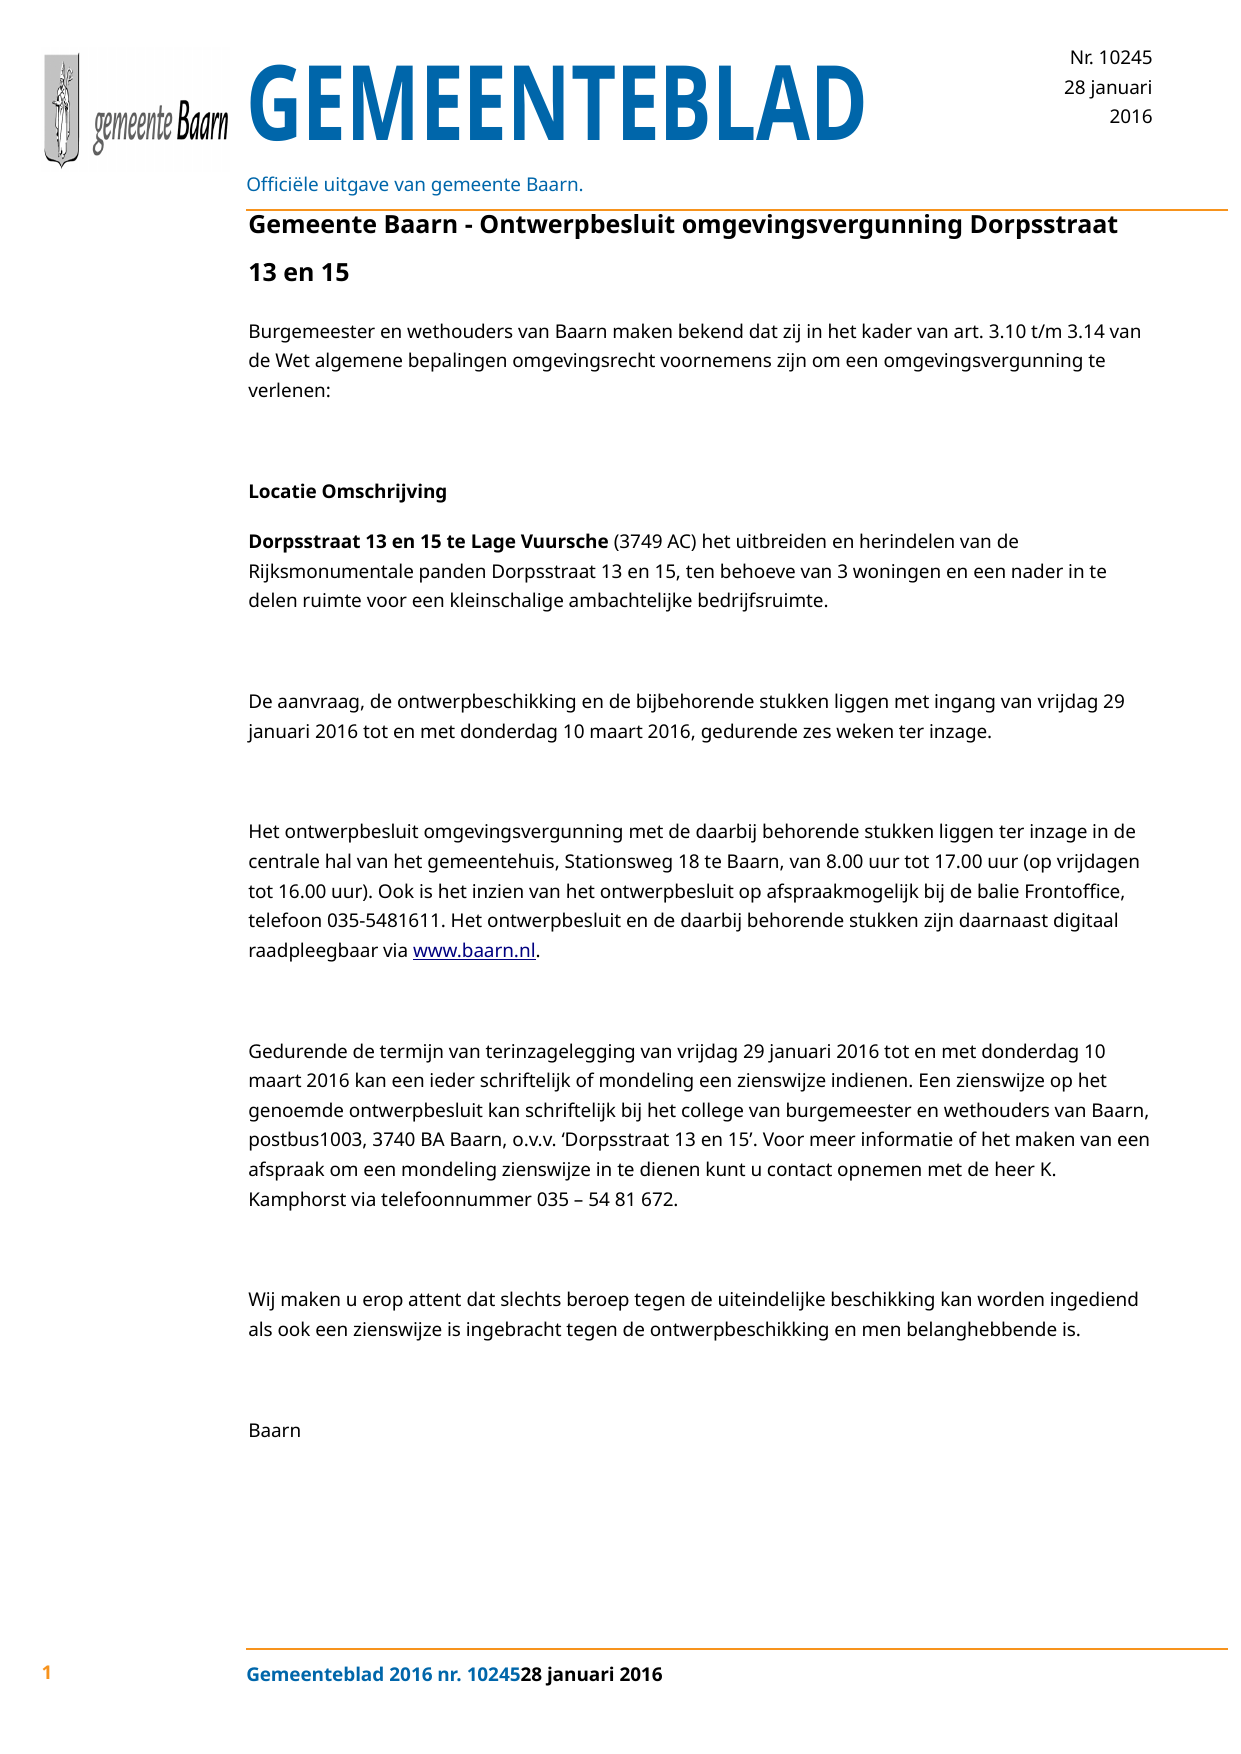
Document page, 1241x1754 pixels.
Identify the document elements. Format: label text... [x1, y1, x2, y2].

text Dorpsstraat 13 en 15 te Lage Vuursche (3749 AC) het uitbreiden en herindelen van de Rijksmonumentale panden Dorpsstraat 13 en 15, ten behoeve van 3 woningen en een nader in te delen ruimte voor een kleinschalige ambachtelijke bedrijfsruimte. [248, 528, 1152, 613]
text Gemeente Baarn - Ontwerpbesluit omgevingsvergunning Dorpsstraat 13 en 15 [248, 211, 1152, 288]
text De aanvraag, de ontwerpbeschikking en de bijbehorende stukken liggen met ingang van vrijdag 29 januari 2016 tot en met donderdag 10 maart 2016, gedurende zes weken ter inzage. [248, 688, 1152, 744]
text Het ontwerpbesluit omgevingsvergunning met de daarbij behorende stukken liggen ter inzage in de centrale hal van het gemeentehuis, Stationsweg 18 te Baarn, van 8.00 uur tot 17.00 uur (op vrijdagen tot 16.00 uur). Ook is het inzien van het ontwerpbesluit op afspraakmogelijk bij de balie Frontoffice, telefoon 035-5481611. Het ontwerpbesluit en de daarbij behorende stukken zijn daarnaast digitaal raadpleegbaar via www.baarn.nl. [248, 819, 1152, 963]
text Baarn [248, 1417, 1152, 1443]
text Locatie Omschrijving [248, 478, 1152, 504]
picture [41, 47, 231, 172]
text Wij maken u erop attent dat slechts beroep tegen de uiteindelijke beschikking kan worden ingediend als ook een zienswijze is ingebracht tegen de ontwerpbeschikking en men belanghebbende is. [248, 1287, 1152, 1342]
text Gedurende de termijn van terinzagelegging van vrijdag 29 januari 2016 tot en met donderdag 10 maart 2016 kan een ieder schriftelijk of mondeling een zienswijze indienen. Een zienswijze op het genoemde ontwerpbesluit kan schriftelijk bij het college van burgemeester en wethouders van Baarn, postbus1003, 3740 BA Baarn, o.v.v. ‘Dorpsstraat 13 en 15’. Voor meer informatie of het maken van een afspraak om een mondeling zienswijze in te dienen kunt u contact opnemen met de heer K. Kamphorst via telefoonnummer 035 – 54 81 672. [248, 1038, 1152, 1212]
text Burgemeester en wethouders van Baarn maken bekend dat zij in het kader van art. 3.10 t/m 3.14 van de Wet algemene bepalingen omgevingsrecht voornemens zijn om een omgevingsvergunning te verlenen: [248, 318, 1152, 403]
